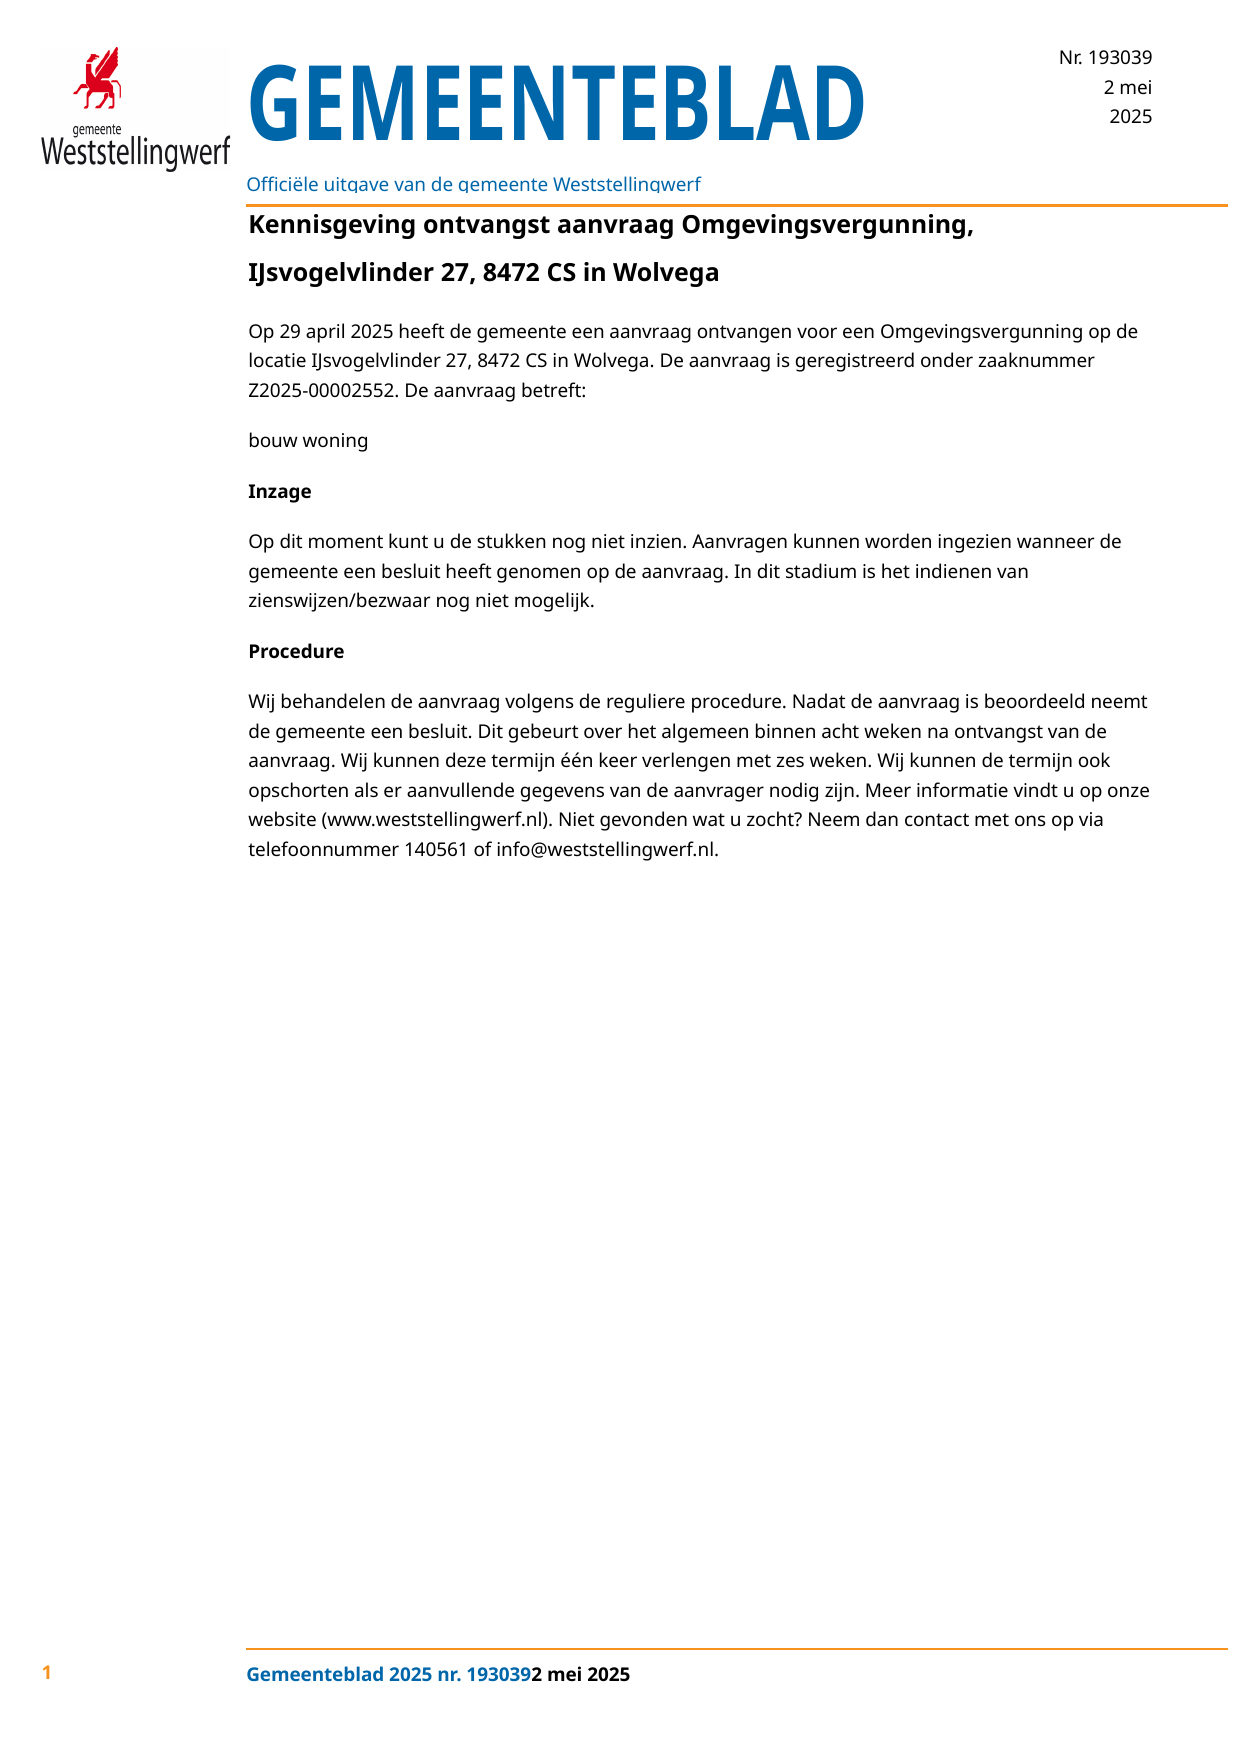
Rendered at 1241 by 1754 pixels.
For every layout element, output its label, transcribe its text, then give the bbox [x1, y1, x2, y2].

text Kennisgeving ontvangst aanvraag Omgevingsvergunning, IJsvogelvlinder 27, 8472 CS in Wolvega [248, 207, 1152, 288]
text Op dit moment kunt u de stukken nog niet inzien. Aanvragen kunnen worden ingezien wanneer de gemeente een besluit heeft genomen op de aanvraag. In dit stadium is het indienen van zienswijzen/bezwaar nog niet mogelijk. [248, 528, 1152, 613]
text Procedure [248, 638, 1152, 664]
picture [41, 47, 231, 172]
text Inzage [248, 478, 1152, 504]
text bouw woning [248, 427, 1152, 453]
text Op 29 april 2025 heeft de gemeente een aanvraag ontvangen voor een Omgevingsvergunning op de locatie IJsvogelvlinder 27, 8472 CS in Wolvega. De aanvraag is geregistreerd onder zaaknummer Z2025-00002552. De aanvraag betreft: [248, 318, 1152, 403]
text Wij behandelen de aanvraag volgens de reguliere procedure. Nadat de aanvraag is beoordeeld neemt de gemeente een besluit. Dit gebeurt over het algemeen binnen acht weken na ontvangst van de aanvraag. Wij kunnen deze termijn één keer verlengen met zes weken. Wij kunnen de termijn ook opschorten als er aanvullende gegevens van de aanvrager nodig zijn. Meer informatie vindt u op onze website (www.weststellingwerf.nl). Niet gevonden wat u zocht? Neem dan contact met ons op via telefoonnummer 140561 of info@weststellingwerf.nl. [248, 688, 1152, 862]
